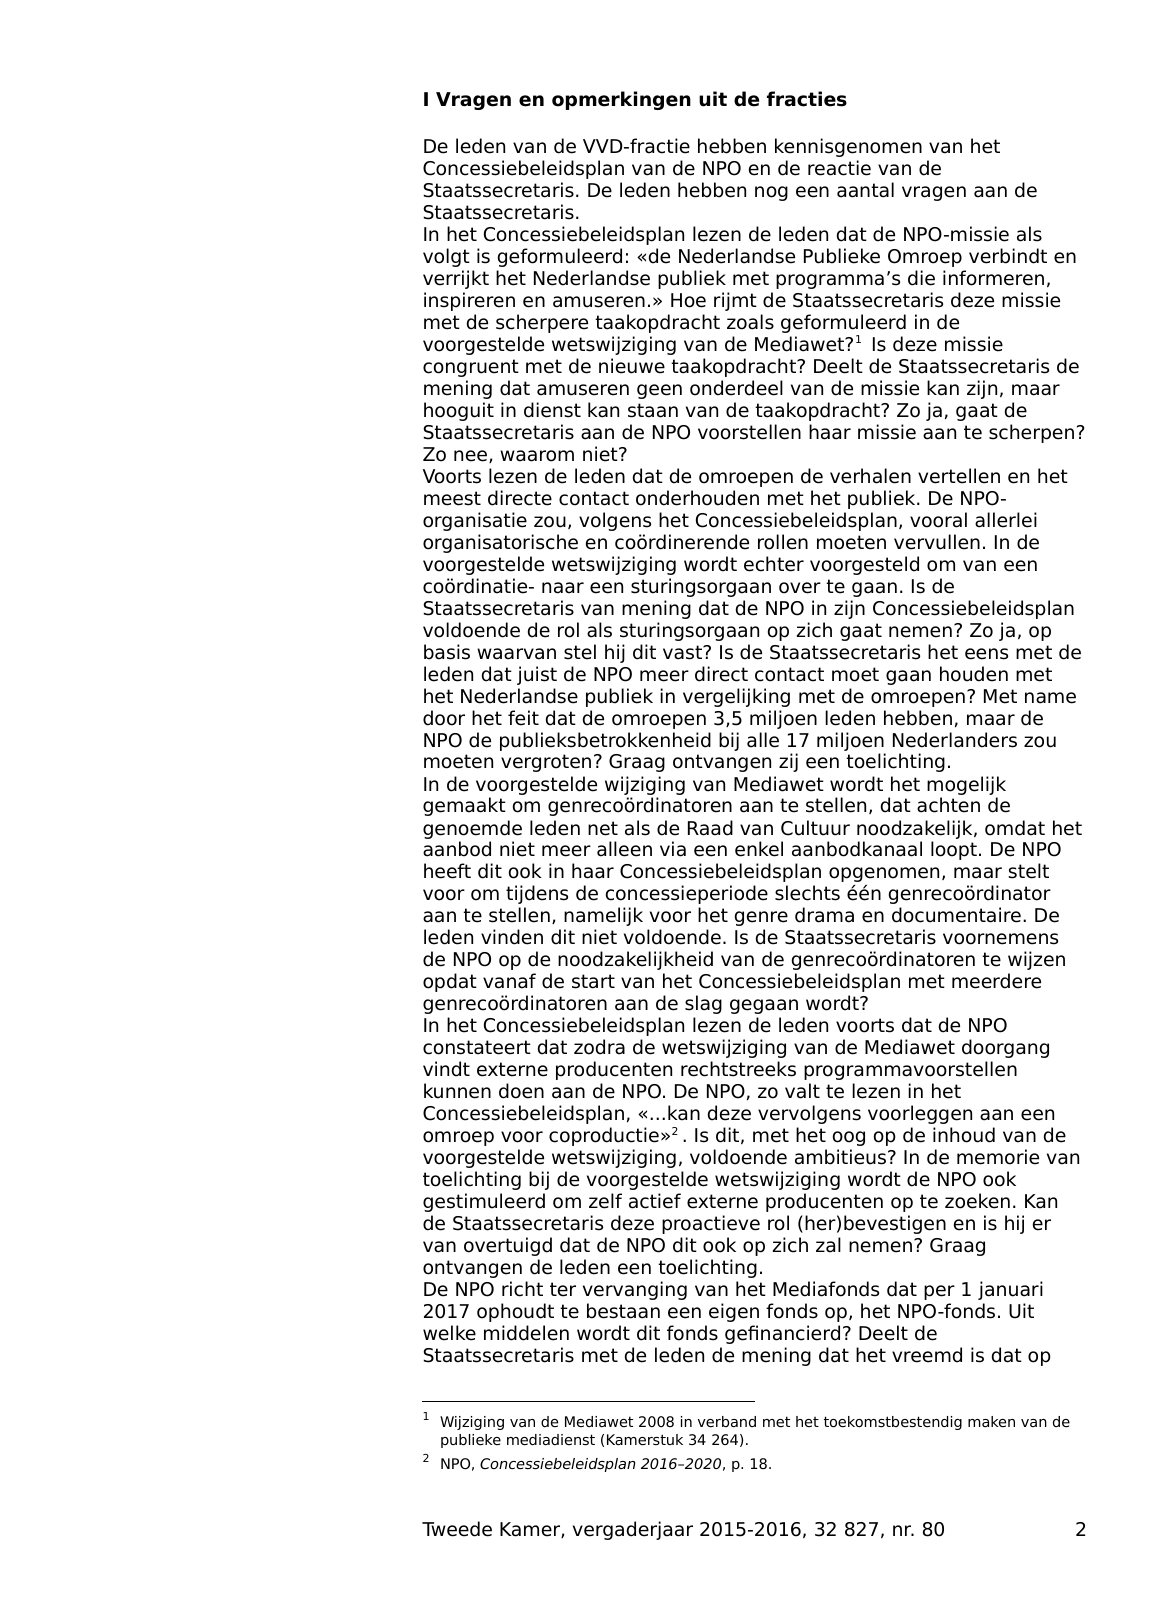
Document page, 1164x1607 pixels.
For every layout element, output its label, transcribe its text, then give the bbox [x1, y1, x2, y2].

text In het Concessiebeleidsplan lezen de leden voorts dat de NPO constateert dat zodra de wetswijziging van de Mediawet doorgang vindt externe producenten rechtstreeks programmavoorstellen kunnen doen aan de NPO. De NPO, zo valt te lezen in het Concessiebeleidsplan, «...kan deze vervolgens voorleggen aan een omroep voor coproductie». Is dit, met het oog op de inhoud van de voorgestelde wetswijziging, voldoende ambitieus? In de memorie van toelichting bij de voorgestelde wetswijziging wordt de NPO ook gestimuleerd om zelf actief externe producenten op te zoeken. Kan de Staatssecretaris deze proactieve rol (her)bevestigen en is hij er van overtuigd dat de NPO dit ook op zich zal nemen? Graag ontvangen de leden een toelichting. [422, 1015, 1087, 1279]
text NPO, Concessiebeleidsplan 2016–2020, p. 18. [422, 1452, 1087, 1474]
text De leden van de VVD-fractie hebben kennisgenomen van het Concessiebeleidsplan van de NPO en de reactie van de Staatssecretaris. De leden hebben nog een aantal vragen aan de Staatssecretaris. [422, 136, 1087, 224]
text In het Concessiebeleidsplan lezen de leden dat de NPO-missie als volgt is geformuleerd: «de Nederlandse Publieke Omroep verbindt en verrijkt het Nederlandse publiek met programma’s die informeren, inspireren en amuseren.» Hoe rijmt de Staatssecretaris deze missie met de scherpere taakopdracht zoals geformuleerd in de voorgestelde wetswijziging van de Mediawet? Is deze missie congruent met de nieuwe taakopdracht? Deelt de Staatssecretaris de mening dat amuseren geen onderdeel van de missie kan zijn, maar hooguit in dienst kan staan van de taakopdracht? Zo ja, gaat de Staatssecretaris aan de NPO voorstellen haar missie aan te scherpen? Zo nee, waarom niet? [422, 224, 1087, 466]
text De NPO richt ter vervanging van het Mediafonds dat per 1 januari 2017 ophoudt te bestaan een eigen fonds op, het NPO-fonds. Uit welke middelen wordt dit fonds gefinancierd? Deelt de Staatssecretaris met de leden de mening dat het vreemd is dat op [422, 1279, 1087, 1367]
text In de voorgestelde wijziging van Mediawet wordt het mogelijk gemaakt om genrecoördinatoren aan te stellen, dat achten de genoemde leden net als de Raad van Cultuur noodzakelijk, omdat het aanbod niet meer alleen via een enkel aanbodkanaal loopt. De NPO heeft dit ook in haar Concessiebeleidsplan opgenomen, maar stelt voor om tijdens de concessieperiode slechts één genrecoördinator aan te stellen, namelijk voor het genre drama en documentaire. De leden vinden dit niet voldoende. Is de Staatssecretaris voornemens de NPO op de noodzakelijkheid van de genrecoördinatoren te wijzen opdat vanaf de start van het Concessiebeleidsplan met meerdere genrecoördinatoren aan de slag gegaan wordt? [422, 773, 1087, 1015]
subtitle I Vragen en opmerkingen uit de fracties [422, 89, 1087, 111]
text Wijziging van de Mediawet 2008 in verband met het toekomstbestendig maken van de publieke mediadienst (Kamerstuk 34 264). [422, 1410, 1087, 1449]
text Voorts lezen de leden dat de omroepen de verhalen vertellen en het meest directe contact onderhouden met het publiek. De NPO-organisatie zou, volgens het Concessiebeleidsplan, vooral allerlei organisatorische en coördinerende rollen moeten vervullen. In de voorgestelde wetswijziging wordt echter voorgesteld om van een coördinatie- naar een sturingsorgaan over te gaan. Is de Staatssecretaris van mening dat de NPO in zijn Concessiebeleidsplan voldoende de rol als sturingsorgaan op zich gaat nemen? Zo ja, op basis waarvan stel hij dit vast? Is de Staatssecretaris het eens met de leden dat juist de NPO meer direct contact moet gaan houden met het Nederlandse publiek in vergelijking met de omroepen? Met name door het feit dat de omroepen 3,5 miljoen leden hebben, maar de NPO de publieksbetrokkenheid bij alle 17 miljoen Nederlanders zou moeten vergroten? Graag ontvangen zij een toelichting. [422, 466, 1087, 773]
